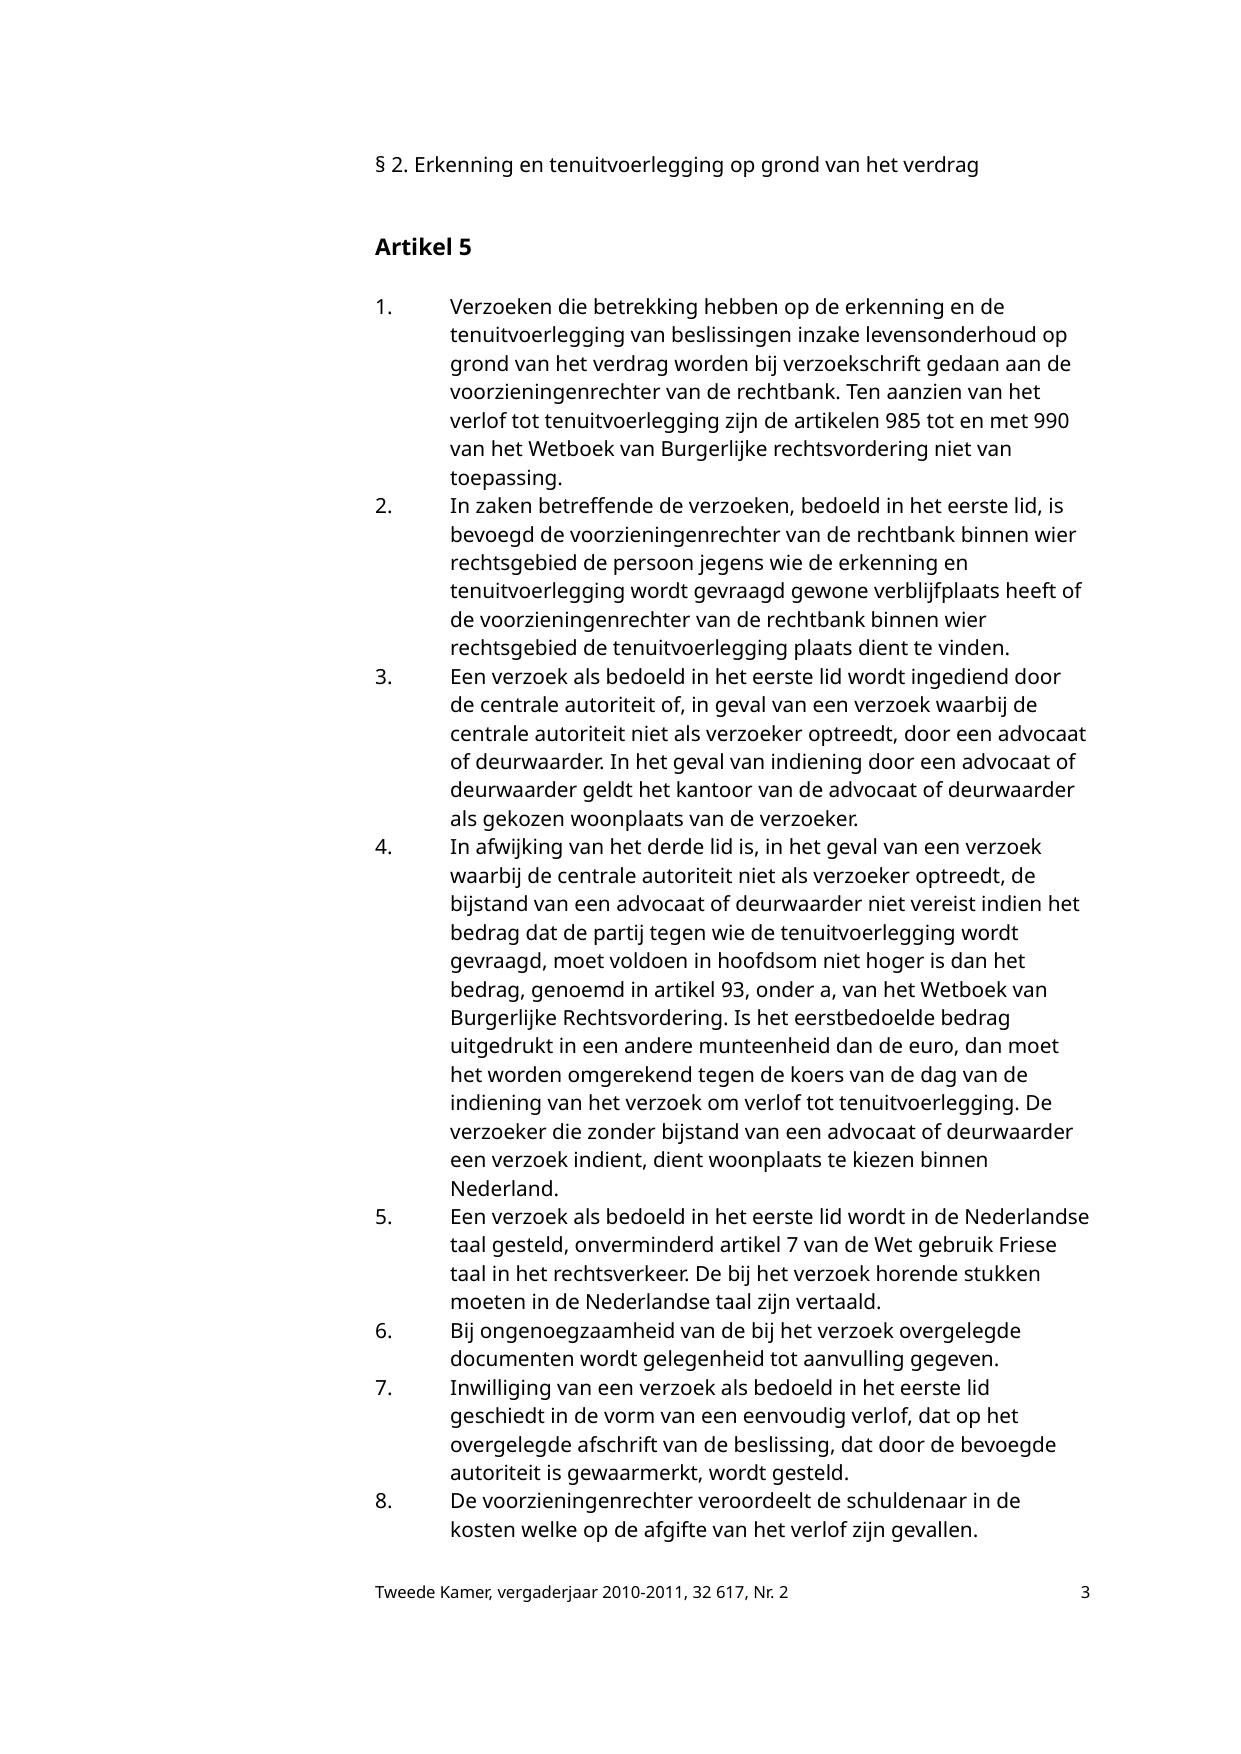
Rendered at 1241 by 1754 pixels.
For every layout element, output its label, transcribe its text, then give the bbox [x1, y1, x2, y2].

list Inwilliging van een verzoek als bedoeld in het eerste lid geschiedt in de vorm van een eenvoudig verlof, dat op het overgelegde afschrift van de beslissing, dat door de bevoegde autoriteit is gewaarmerkt, wordt gesteld. [375, 1373, 1090, 1487]
list In zaken betreffende de verzoeken, bedoeld in het eerste lid, is bevoegd de voorzieningenrechter van de rechtbank binnen wier rechtsgebied de persoon jegens wie de erkenning en tenuitvoerlegging wordt gevraagd gewone verblijfplaats heeft of de voorzieningenrechter van de rechtbank binnen wier rechtsgebied de tenuitvoerlegging plaats dient te vinden. [375, 491, 1090, 662]
subtitle Artikel 5 [375, 231, 1090, 262]
list Verzoeken die betrekking hebben op de erkenning en de tenuitvoerlegging van beslissingen inzake levensonderhoud op grond van het verdrag worden bij verzoekschrift gedaan aan de voorzieningenrechter van de rechtbank. Ten aanzien van het verlof tot tenuitvoerlegging zijn de artikelen 985 tot en met 990 van het Wetboek van Burgerlijke rechtsvordering niet van toepassing. [375, 292, 1090, 491]
list In afwijking van het derde lid is, in het geval van een verzoek waarbij de centrale autoriteit niet als verzoeker optreedt, de bijstand van een advocaat of deurwaarder niet vereist indien het bedrag dat de partij tegen wie de tenuitvoerlegging wordt gevraagd, moet voldoen in hoofdsom niet hoger is dan het bedrag, genoemd in artikel 93, onder a, van het Wetboek van Burgerlijke Rechtsvordering. Is het eerstbedoelde bedrag uitgedrukt in een andere munteenheid dan de euro, dan moet het worden omgerekend tegen de koers van de dag van de indiening van het verzoek om verlof tot tenuitvoerlegging. De verzoeker die zonder bijstand van een advocaat of deurwaarder een verzoek indient, dient woonplaats te kiezen binnen Nederland. [375, 832, 1090, 1202]
list Een verzoek als bedoeld in het eerste lid wordt ingediend door de centrale autoriteit of, in geval van een verzoek waarbij de centrale autoriteit niet als verzoeker optreedt, door een advocaat of deurwaarder. In het geval van indiening door een advocaat of deurwaarder geldt het kantoor van de advocaat of deurwaarder als gekozen woonplaats van de verzoeker. [375, 662, 1090, 832]
list Een verzoek als bedoeld in het eerste lid wordt in de Nederlandse taal gesteld, onverminderd artikel 7 van de Wet gebruik Friese taal in het rechtsverkeer. De bij het verzoek horende stukken moeten in de Nederlandse taal zijn vertaald. [375, 1202, 1090, 1316]
list Bij ongenoegzaamheid van de bij het verzoek overgelegde documenten wordt gelegenheid tot aanvulling gegeven. [375, 1316, 1090, 1373]
subtitle § 2. Erkenning en tenuitvoerlegging op grond van het verdrag [375, 150, 1090, 178]
list De voorzieningenrechter veroordeelt de schuldenaar in de kosten welke op de afgifte van het verlof zijn gevallen. [375, 1487, 1090, 1543]
